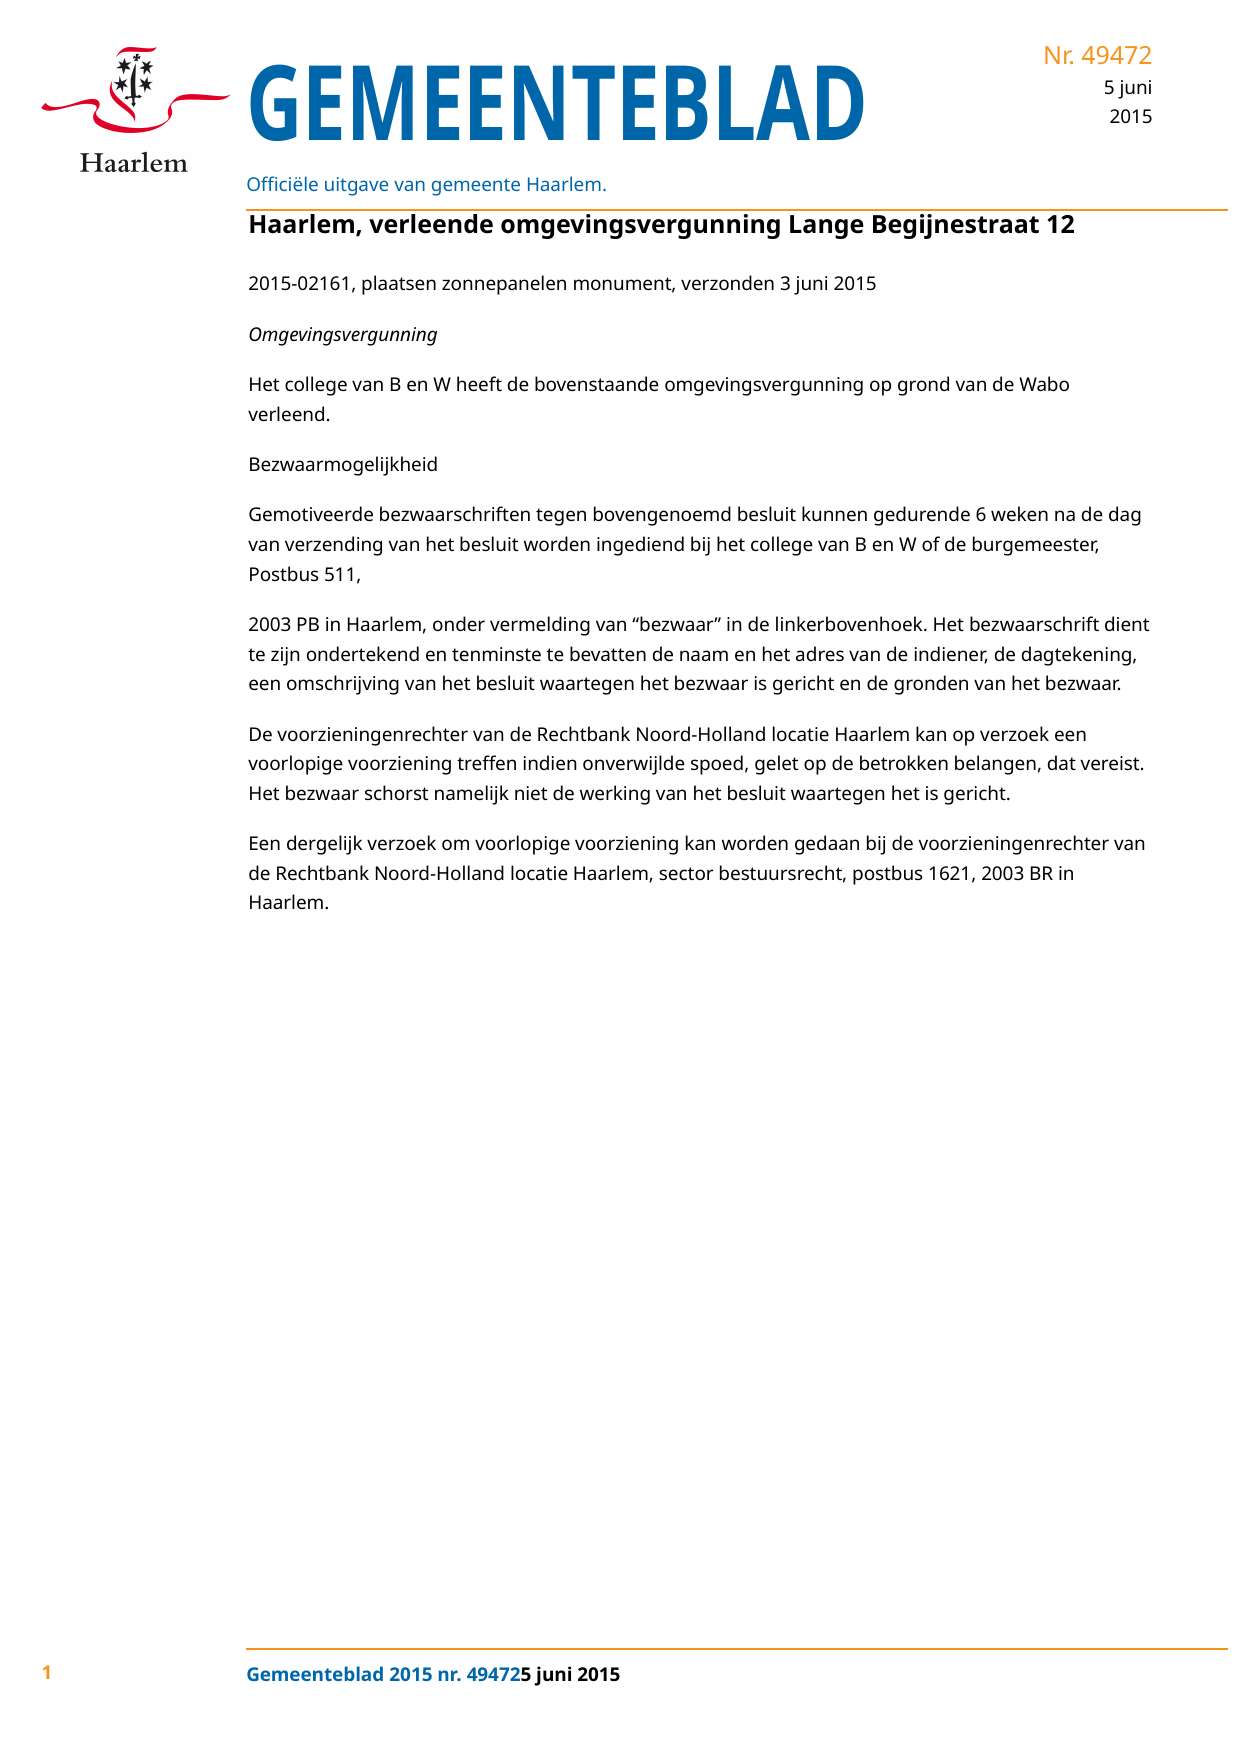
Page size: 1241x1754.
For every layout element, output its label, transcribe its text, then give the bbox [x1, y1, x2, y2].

text Haarlem, verleende omgevingsvergunning Lange Begijnestraat 12 [248, 211, 1152, 241]
text Gemotiveerde bezwaarschriften tegen bovengenoemd besluit kunnen gedurende 6 weken na de dag van verzending van het besluit worden ingediend bij het college van B en W of de burgemeester, Postbus 511, [248, 502, 1152, 586]
text Bezwaarmogelijkheid [248, 451, 1152, 477]
text Het college van B en W heeft de bovenstaande omgevingsvergunning op grond van de Wabo verleend. [248, 371, 1152, 426]
text Een dergelijk verzoek om voorlopige voorziening kan worden gedaan bij de voorzieningenrechter van de Rechtbank Noord-Holland locatie Haarlem, sector bestuursrecht, postbus 1621, 2003 BR in Haarlem. [248, 830, 1152, 915]
picture [41, 47, 231, 172]
text 2003 PB in Haarlem, onder vermelding van “bezwaar” in de linkerbovenhoek. Het bezwaarschrift dient te zijn ondertekend en tenminste te bevatten de naam en het adres van de indiener, de dagtekening, een omschrijving van het besluit waartegen het bezwaar is gericht en de gronden van het bezwaar. [248, 611, 1152, 696]
text Omgevingsvergunning [248, 321, 1152, 346]
text 2015-02161, plaatsen zonnepanelen monument, verzonden 3 juni 2015 [248, 270, 1152, 296]
text De voorzieningenrechter van de Rechtbank Noord-Holland locatie Haarlem kan op verzoek een voorlopige voorziening treffen indien onverwijlde spoed, gelet op de betrokken belangen, dat vereist. Het bezwaar schorst namelijk niet de werking van het besluit waartegen het is gericht. [248, 721, 1152, 806]
